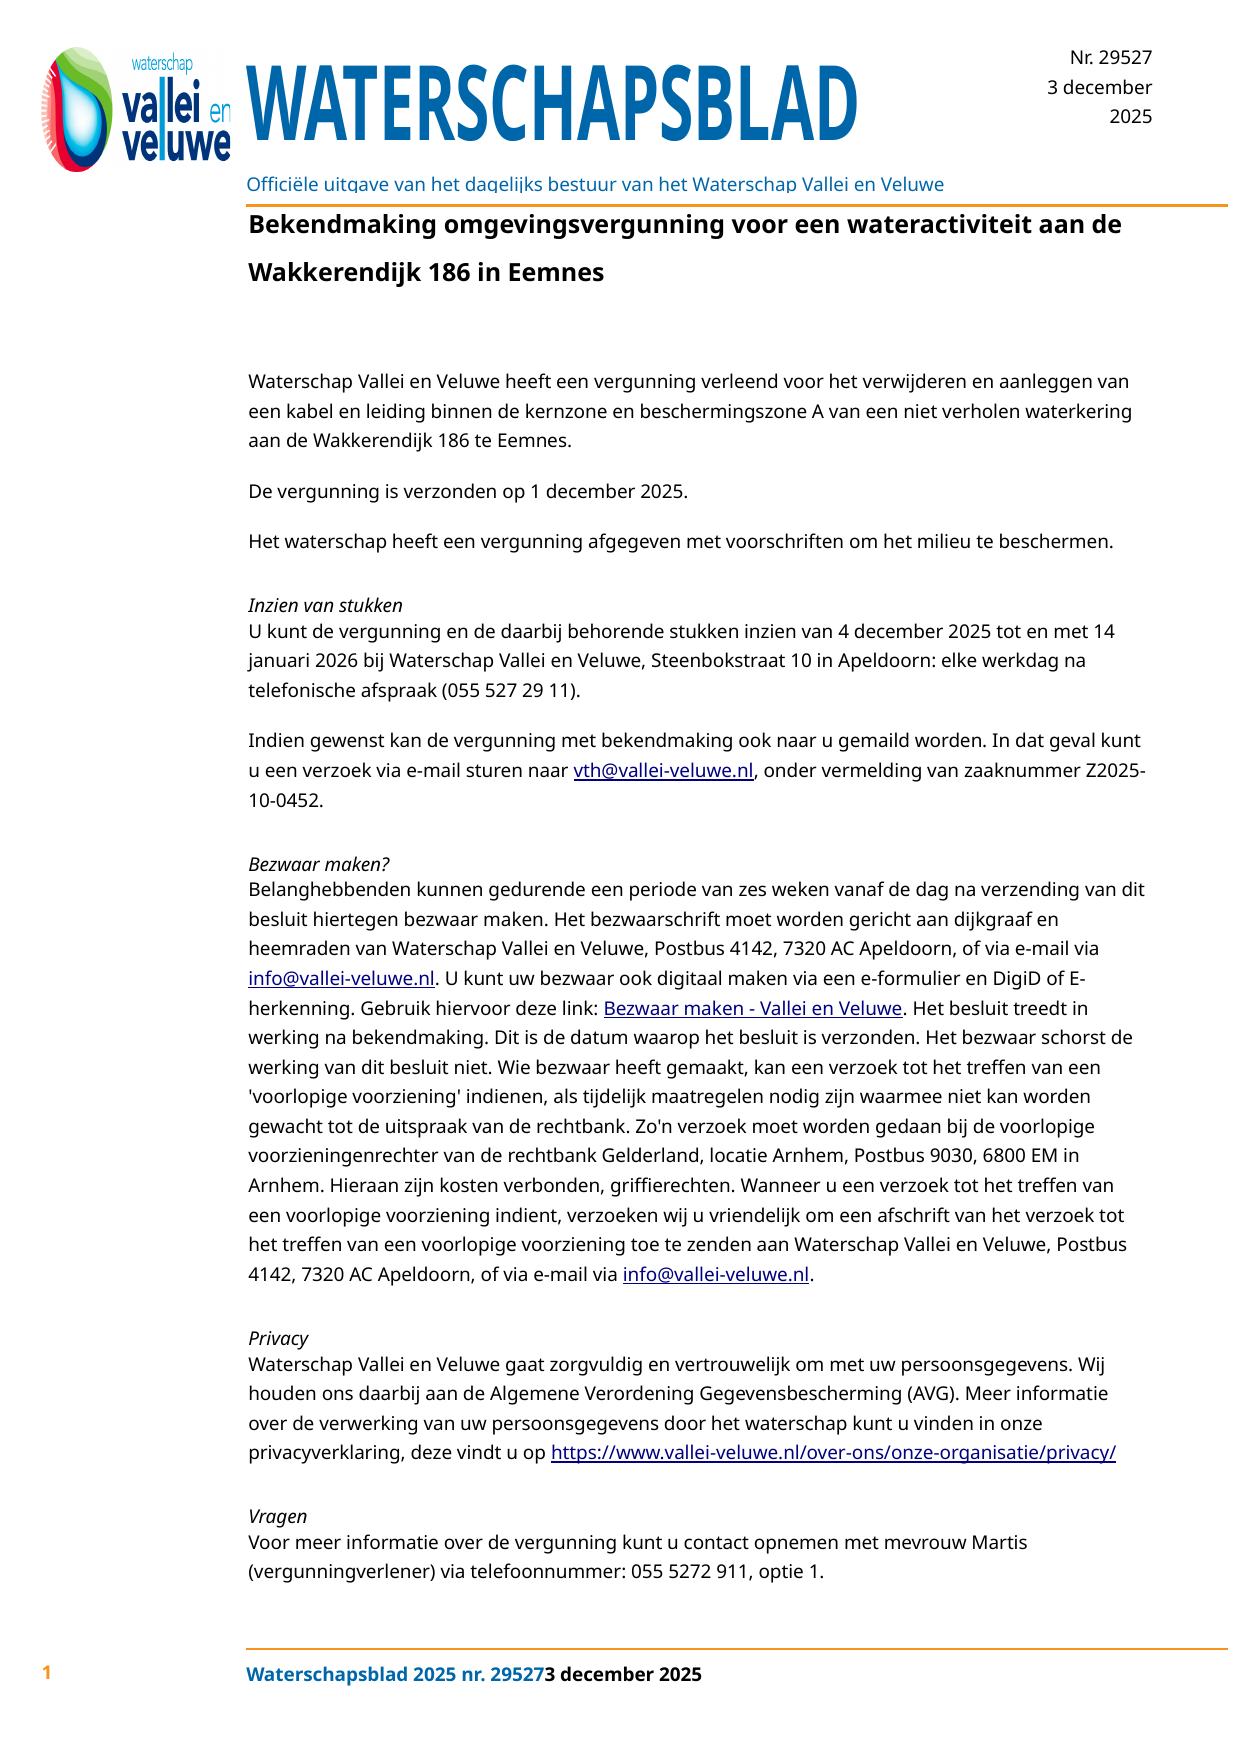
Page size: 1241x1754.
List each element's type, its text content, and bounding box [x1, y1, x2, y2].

text Belanghebbenden kunnen gedurende een periode van zes weken vanaf de dag na verzending van dit besluit hiertegen bezwaar maken. Het bezwaarschrift moet worden gericht aan dijkgraaf en heemraden van Waterschap Vallei en Veluwe, Postbus 4142, 7320 AC Apeldoorn, of via e-mail via info@vallei-veluwe.nl. U kunt uw bezwaar ook digitaal maken via een e-formulier en DigiD of E-herkenning. Gebruik hiervoor deze link: Bezwaar maken - Vallei en Veluwe. Het besluit treedt in werking na bekendmaking. Dit is de datum waarop het besluit is verzonden. Het bezwaar schorst de werking van dit besluit niet. Wie bezwaar heeft gemaakt, kan een verzoek tot het treffen van een 'voorlopige voorziening' indienen, als tijdelijk maatregelen nodig zijn waarmee niet kan worden gewacht tot de uitspraak van de rechtbank. Zo'n verzoek moet worden gedaan bij de voorlopige voorzieningenrechter van de rechtbank Gelderland, locatie Arnhem, Postbus 9030, 6800 EM in Arnhem. Hieraan zijn kosten verbonden, griffierechten. Wanneer u een verzoek tot het treffen van een voorlopige voorziening indient, verzoeken wij u vriendelijk om een afschrift van het verzoek tot het treffen van een voorlopige voorziening toe te zenden aan Waterschap Vallei en Veluwe, Postbus 4142, 7320 AC Apeldoorn, of via e-mail via info@vallei-veluwe.nl. [248, 876, 1152, 1287]
text Bezwaar maken? [248, 851, 1152, 876]
text Bekendmaking omgevingsvergunning voor een wateractiviteit aan de Wakkerendijk 186 in Eemnes [248, 207, 1152, 288]
text Waterschap Vallei en Veluwe gaat zorgvuldig en vertrouwelijk om met uw persoonsgegevens. Wij houden ons daarbij aan de Algemene Verordening Gegevensbescherming (AVG). Meer informatie over de verwerking van uw persoonsgegevens door het waterschap kunt u vinden in onze privacyverklaring, deze vindt u op https://www.vallei-veluwe.nl/over-ons/onze-organisatie/privacy/ [248, 1351, 1152, 1465]
text Indien gewenst kan de vergunning met bekendmaking ook naar u gemaild worden. In dat geval kunt u een verzoek via e-mail sturen naar vth@vallei-veluwe.nl, onder vermelding van zaaknummer Z2025-10-0452. [248, 728, 1152, 812]
text Voor meer informatie over de vergunning kunt u contact opnemen met mevrouw Martis (vergunningverlener) via telefoonnummer: 055 5272 911, optie 1. [248, 1529, 1152, 1584]
text Privacy [248, 1325, 1152, 1351]
text U kunt de vergunning en de daarbij behorende stukken inzien van 4 december 2025 tot en met 14 januari 2026 bij Waterschap Vallei en Veluwe, Steenbokstraat 10 in Apeldoorn: elke werkdag na telefonische afspraak (055 527 29 11). [248, 618, 1152, 703]
text Waterschap Vallei en Veluwe heeft een vergunning verleend voor het verwijderen en aanleggen van een kabel en leiding binnen de kernzone en beschermingszone A van een niet verholen waterkering aan de Wakkerendijk 186 te Eemnes. [248, 368, 1152, 453]
text Vragen [248, 1503, 1152, 1529]
text De vergunning is verzonden op 1 december 2025. [248, 478, 1152, 504]
text Inzien van stukken [248, 592, 1152, 618]
text Het waterschap heeft een vergunning afgegeven met voorschriften om het milieu te beschermen. [248, 528, 1152, 554]
picture [41, 47, 231, 172]
